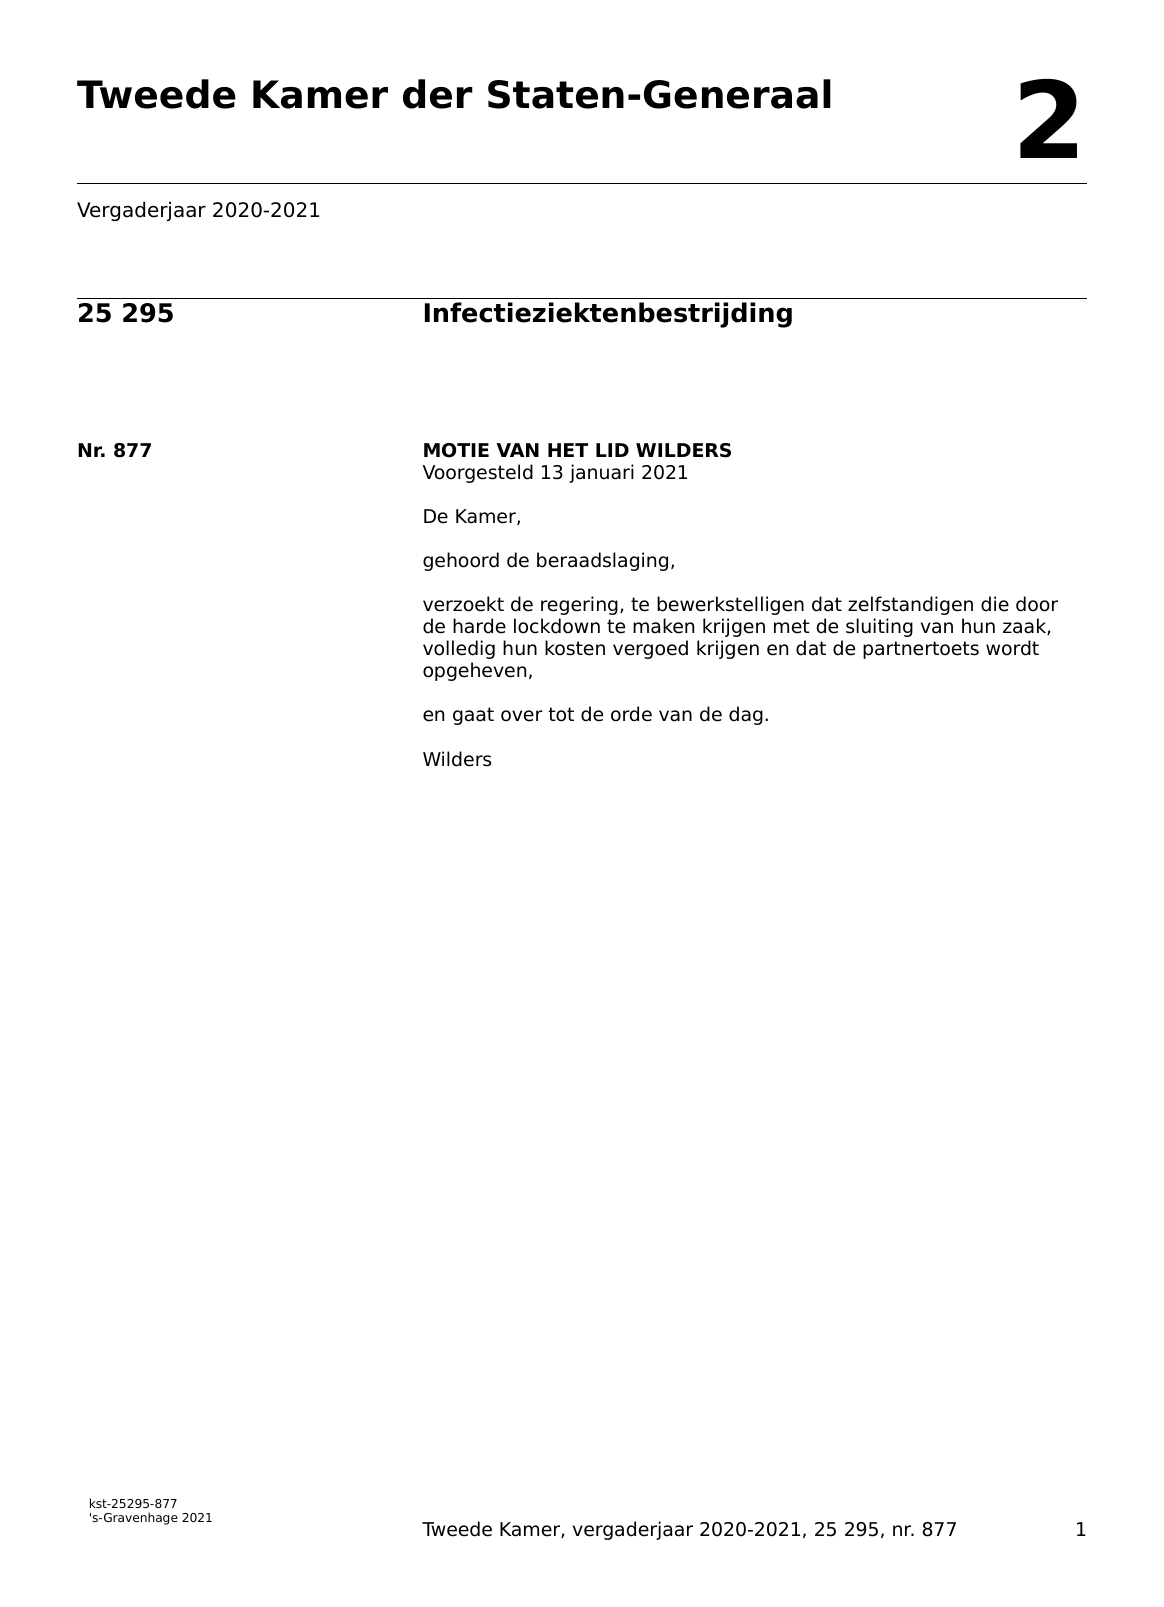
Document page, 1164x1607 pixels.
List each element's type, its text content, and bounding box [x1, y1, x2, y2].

text gehoord de beraadslaging, [422, 550, 1087, 572]
table_header 2 [886, 59, 1087, 183]
text kst-25295-877 [88, 1497, 323, 1511]
subtitle 25 295 Infectieziektenbestrijding [77, 299, 1087, 329]
text Voorgesteld 13 januari 2021 [422, 462, 1087, 484]
text en gaat over tot de orde van de dag. [422, 704, 1087, 726]
table_header Tweede Kamer der Staten-Generaal [77, 59, 886, 183]
text 's-Gravenhage 2021 [88, 1511, 323, 1525]
text De Kamer, [422, 506, 1087, 528]
text verzoekt de regering, te bewerkstelligen dat zelfstandigen die door de harde lockdown te maken krijgen met de sluiting van hun zaak, volledig hun kosten vergoed krijgen en dat de partnertoets wordt opgeheven, [422, 594, 1087, 682]
table_cell Vergaderjaar 2020-2021 [77, 184, 1087, 298]
text Wilders [422, 748, 1087, 770]
subtitle Nr. 877 MOTIE VAN HET LID WILDERS [77, 440, 1087, 462]
